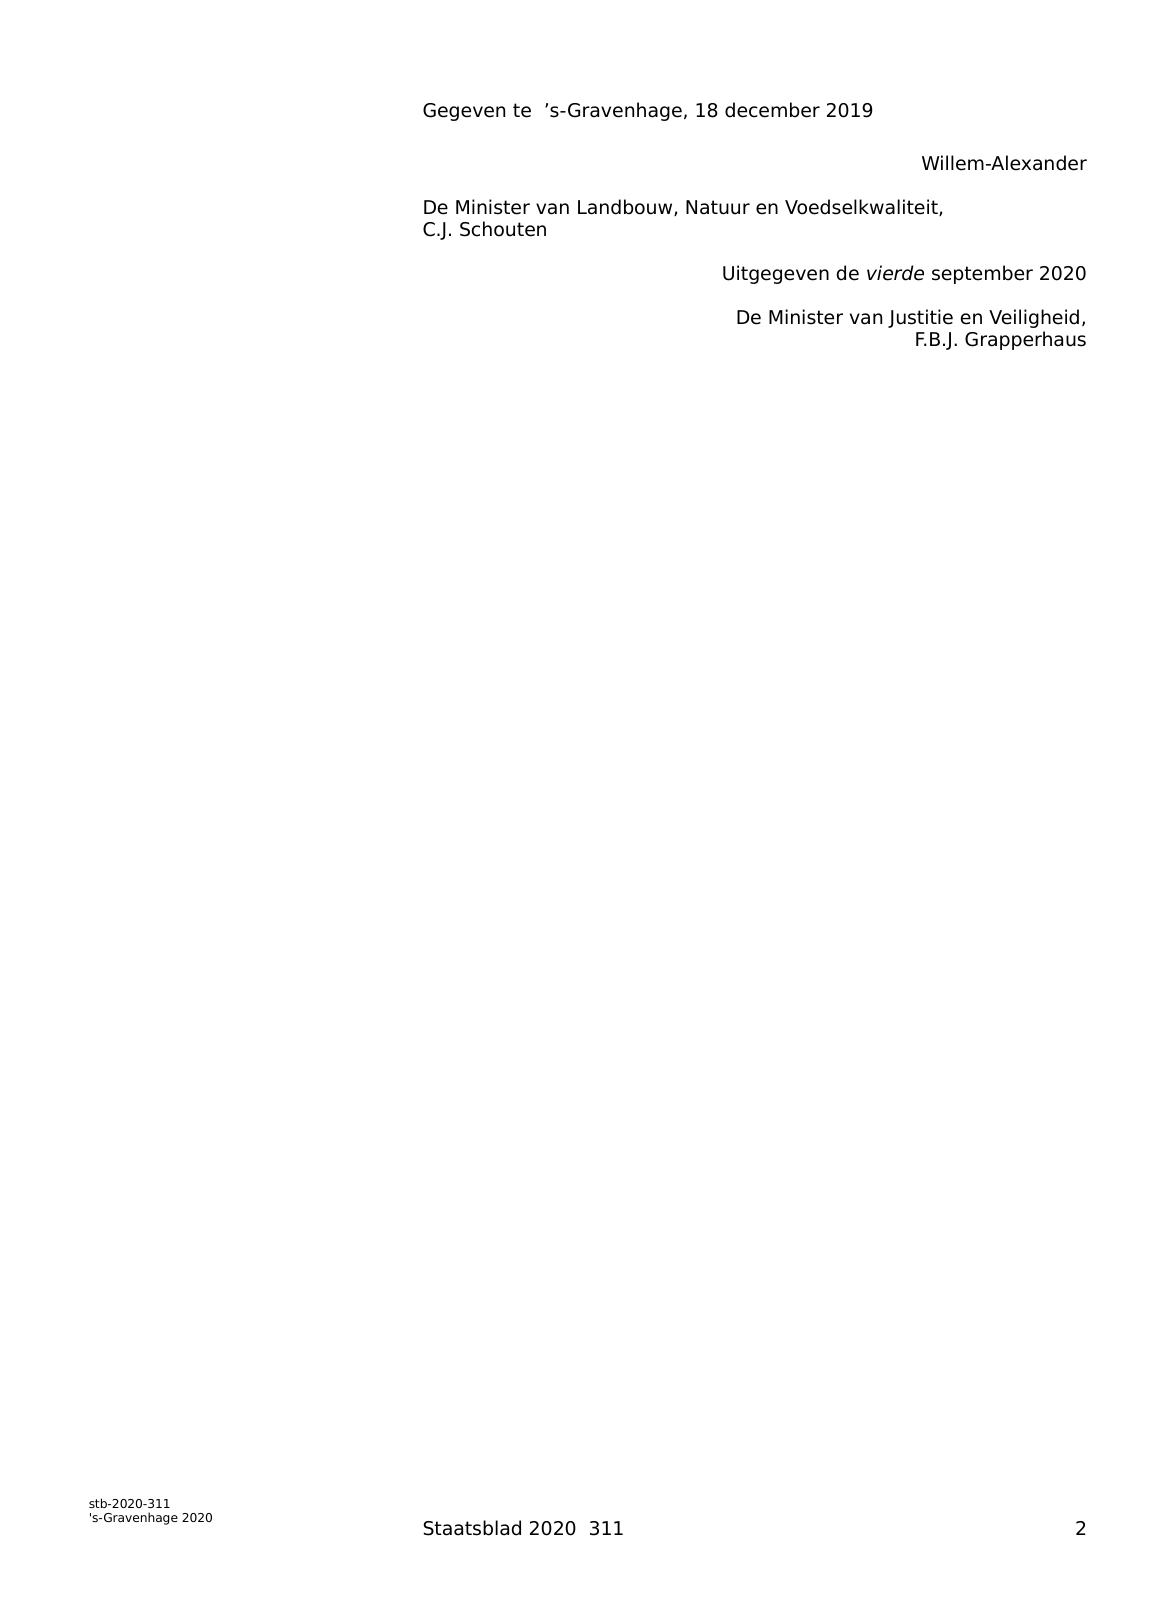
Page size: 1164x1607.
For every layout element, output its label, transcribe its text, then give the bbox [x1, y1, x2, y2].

text Gegeven te ’s-Gravenhage, 18 december 2019 [422, 100, 1087, 122]
text Willem-Alexander [422, 152, 1087, 174]
text De Minister van Justitie en Veiligheid, F.B.J. Grapperhaus [422, 307, 1087, 351]
text stb-2020-311 [88, 1497, 323, 1511]
text De Minister van Landbouw, Natuur en Voedselkwaliteit, C.J. Schouten [422, 197, 1087, 241]
text 's-Gravenhage 2020 [88, 1511, 323, 1525]
text Uitgegeven de vierde september 2020 [422, 263, 1087, 285]
